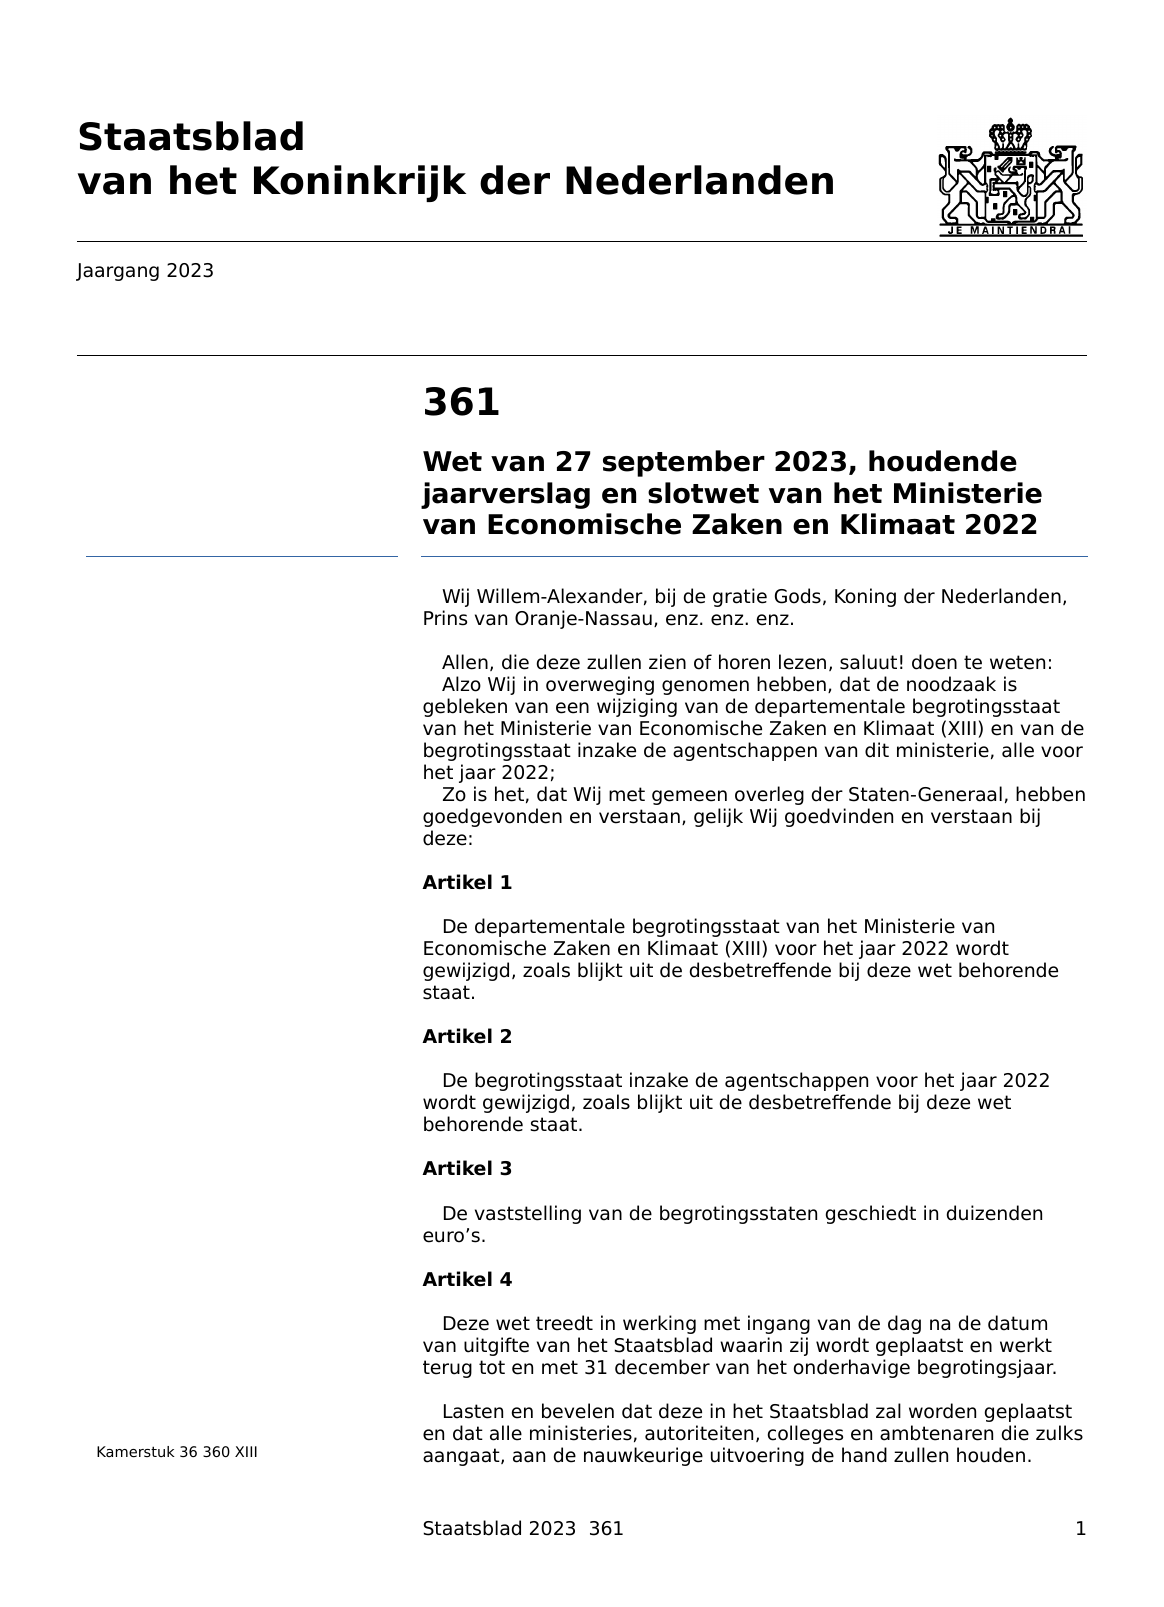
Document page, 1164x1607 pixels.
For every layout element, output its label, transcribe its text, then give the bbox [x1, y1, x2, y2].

text Lasten en bevelen dat deze in het Staatsblad zal worden geplaatst en dat alle ministeries, autoriteiten, colleges en ambtenaren die zulks aangaat, aan de nauwkeurige uitvoering de hand zullen houden. [422, 1401, 1087, 1467]
subtitle Artikel 4 [422, 1269, 1087, 1291]
text Kamerstuk 36 360 XIII [77, 1444, 396, 1461]
text Zo is het, dat Wij met gemeen overleg der Staten-Generaal, hebben goedgevonden en verstaan, gelijk Wij goedvinden en verstaan bij deze: [422, 784, 1087, 849]
text De begrotingsstaat inzake de agentschappen voor het jaar 2022 wordt gewijzigd, zoals blijkt uit de desbetreffende bij deze wet behorende staat. [422, 1070, 1087, 1136]
text De departementale begrotingsstaat van het Ministerie van Economische Zaken en Klimaat (XIII) voor het jaar 2022 wordt gewijzigd, zoals blijkt uit de desbetreffende bij deze wet behorende staat. [422, 916, 1087, 1004]
subtitle Artikel 3 [422, 1158, 1087, 1180]
text Alzo Wij in overweging genomen hebben, dat de noodzaak is gebleken van een wijziging van de departementale begrotingsstaat van het Ministerie van Economische Zaken en Klimaat (XIII) en van de begrotingsstaat inzake de agentschappen van dit ministerie, alle voor het jaar 2022; [422, 674, 1087, 784]
subtitle Artikel 2 [422, 1026, 1087, 1048]
table_cell Jaargang 2023 [77, 242, 1087, 355]
subtitle Artikel 1 [422, 872, 1087, 894]
text Allen, die deze zullen zien of horen lezen, saluut! doen te weten: [422, 652, 1087, 674]
text De vaststelling van de begrotingsstaten geschiedt in duizenden euro’s. [422, 1202, 1087, 1246]
text Deze wet treedt in werking met ingang van de dag na de datum van uitgifte van het Staatsblad waarin zij wordt geplaatst en werkt terug tot en met 31 december van het onderhavige begrotingsjaar. [422, 1313, 1087, 1379]
picture [936, 115, 1087, 240]
table_header Staatsblad van het Koninkrijk der Nederlanden [77, 100, 886, 241]
subtitle 361 [422, 381, 1087, 424]
table_header [886, 100, 1087, 241]
text Wij Willem-Alexander, bij de gratie Gods, Koning der Nederlanden, Prins van Oranje-Nassau, enz. enz. enz. [422, 586, 1087, 629]
text Wet van 27 september 2023, houdende jaarverslag en slotwet van het Ministerie van Economische Zaken en Klimaat 2022 [422, 447, 1087, 541]
